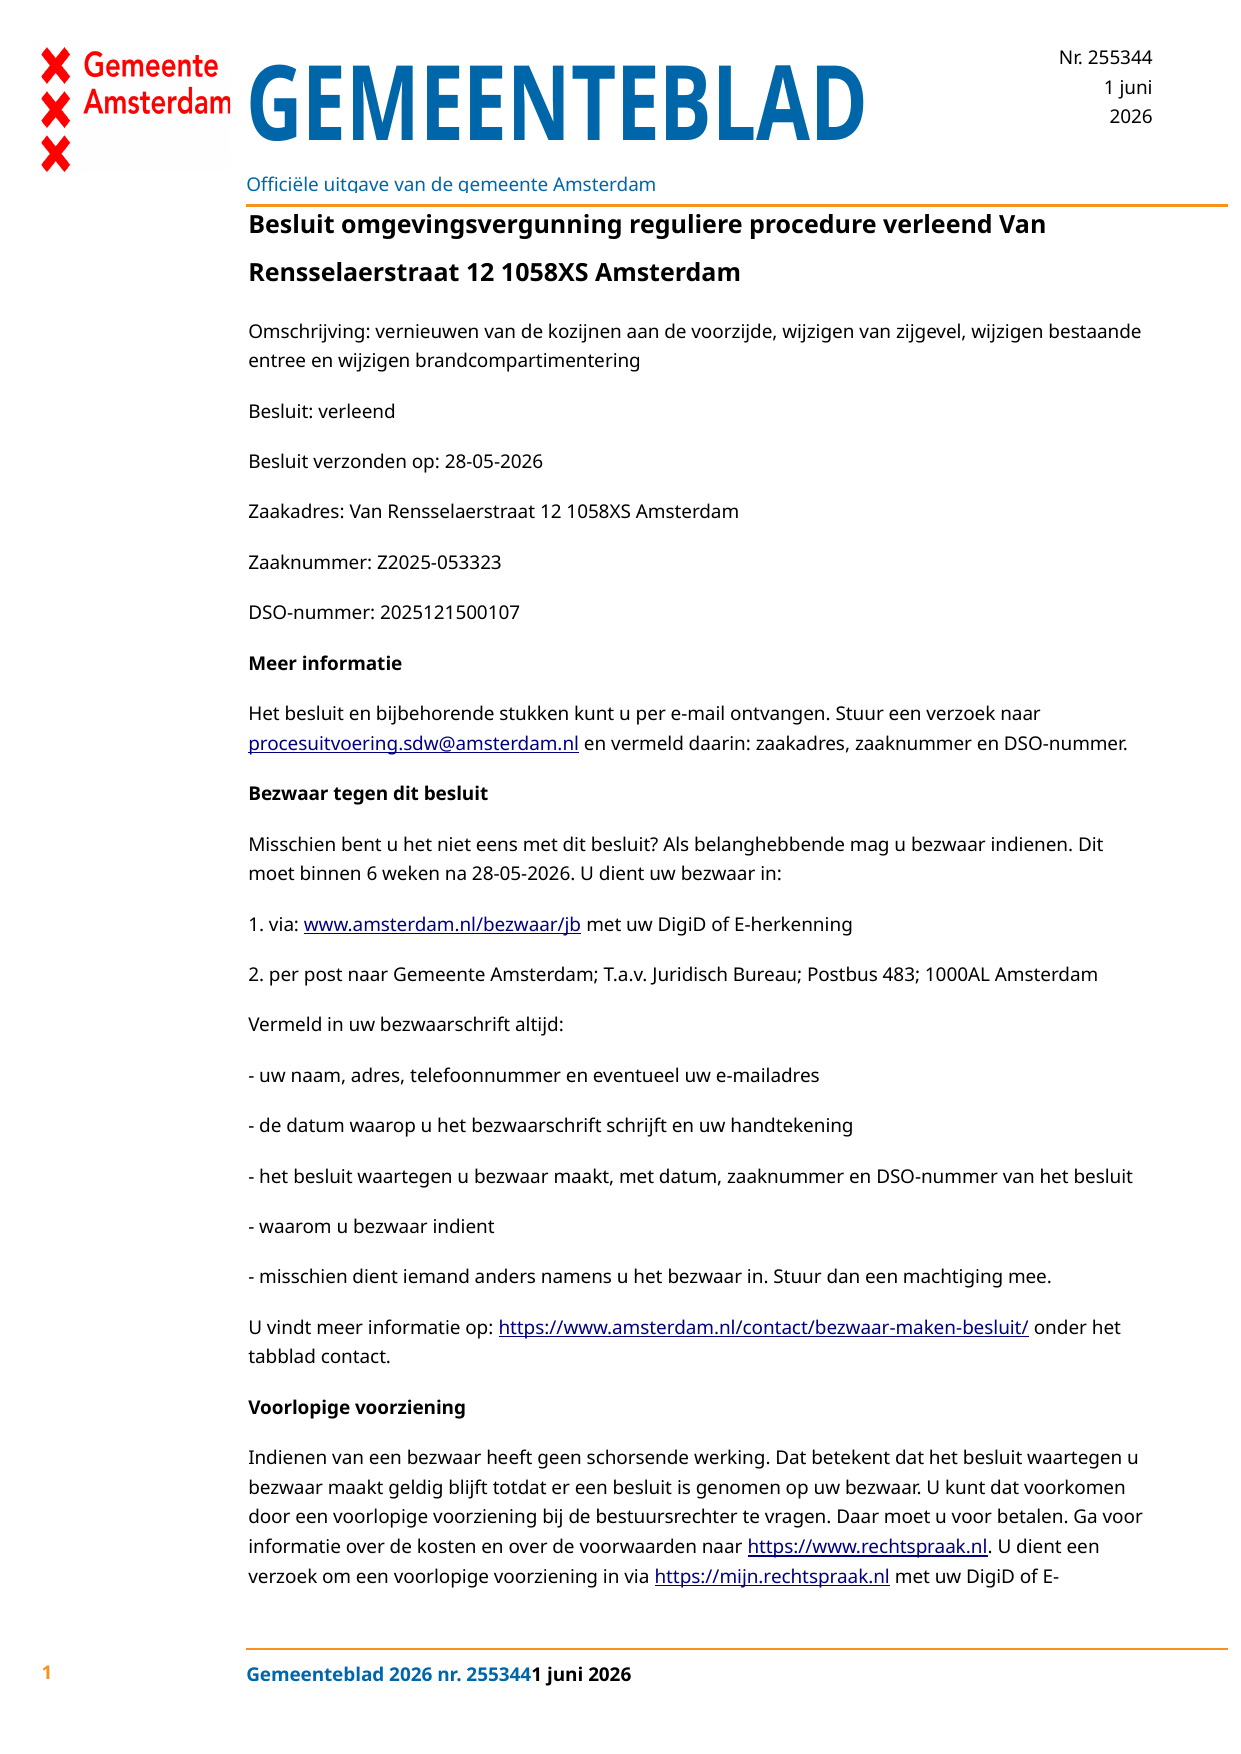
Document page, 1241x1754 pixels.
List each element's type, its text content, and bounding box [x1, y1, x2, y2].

text Vermeld in uw bezwaarschrift altijd: [248, 1012, 1152, 1037]
text Besluit verzonden op: 28-05-2026 [248, 448, 1152, 474]
text Meer informatie [248, 650, 1152, 676]
text - misschien dient iemand anders namens u het bezwaar in. Stuur dan een machtiging mee. [248, 1264, 1152, 1289]
text Indienen van een bezwaar heeft geen schorsende werking. Dat betekent dat het besluit waartegen u bezwaar maakt geldig blijft totdat er een besluit is genomen op uw bezwaar. U kunt dat voorkomen door een voorlopige voorziening bij de bestuursrechter te vragen. Daar moet u voor betalen. Ga voor informatie over de kosten en over de voorwaarden naar https://www.rechtspraak.nl. U dient een verzoek om een voorlopige voorziening in via https://mijn.rechtspraak.nl met uw DigiD of E- [248, 1444, 1152, 1589]
text Omschrijving: vernieuwen van de kozijnen aan de voorzijde, wijzigen van zijgevel, wijzigen bestaande entree en wijzigen brandcompartimentering [248, 318, 1152, 373]
text Voorlopige voorziening [248, 1394, 1152, 1420]
text - het besluit waartegen u bezwaar maakt, met datum, zaaknummer en DSO-nummer van het besluit [248, 1163, 1152, 1189]
text Het besluit en bijbehorende stukken kunt u per e-mail ontvangen. Stuur een verzoek naar procesuitvoering.sdw@amsterdam.nl en vermeld daarin: zaakadres, zaaknummer en DSO-nummer. [248, 700, 1152, 756]
text - uw naam, adres, telefoonnummer en eventueel uw e-mailadres [248, 1062, 1152, 1088]
text - de datum waarop u het bezwaarschrift schrijft en uw handtekening [248, 1112, 1152, 1138]
text Misschien bent u het niet eens met dit besluit? Als belanghebbende mag u bezwaar indienen. Dit moet binnen 6 weken na 28-05-2026. U dient uw bezwaar in: [248, 831, 1152, 886]
text - waarom u bezwaar indient [248, 1213, 1152, 1239]
text Zaaknummer: Z2025-053323 [248, 549, 1152, 575]
picture [41, 47, 231, 172]
text DSO-nummer: 2025121500107 [248, 599, 1152, 625]
text 2. per post naar Gemeente Amsterdam; T.a.v. Juridisch Bureau; Postbus 483; 1000AL Amsterdam [248, 961, 1152, 987]
text Besluit: verleend [248, 398, 1152, 424]
text Bezwaar tegen dit besluit [248, 780, 1152, 806]
text Zaakadres: Van Rensselaerstraat 12 1058XS Amsterdam [248, 499, 1152, 524]
text 1. via: www.amsterdam.nl/bezwaar/jb met uw DigiD of E-herkenning [248, 911, 1152, 937]
text Besluit omgevingsvergunning reguliere procedure verleend Van Rensselaerstraat 12 1058XS Amsterdam [248, 207, 1152, 288]
text U vindt meer informatie op: https://www.amsterdam.nl/contact/bezwaar-maken-besluit/ onder het tabblad contact. [248, 1314, 1152, 1369]
